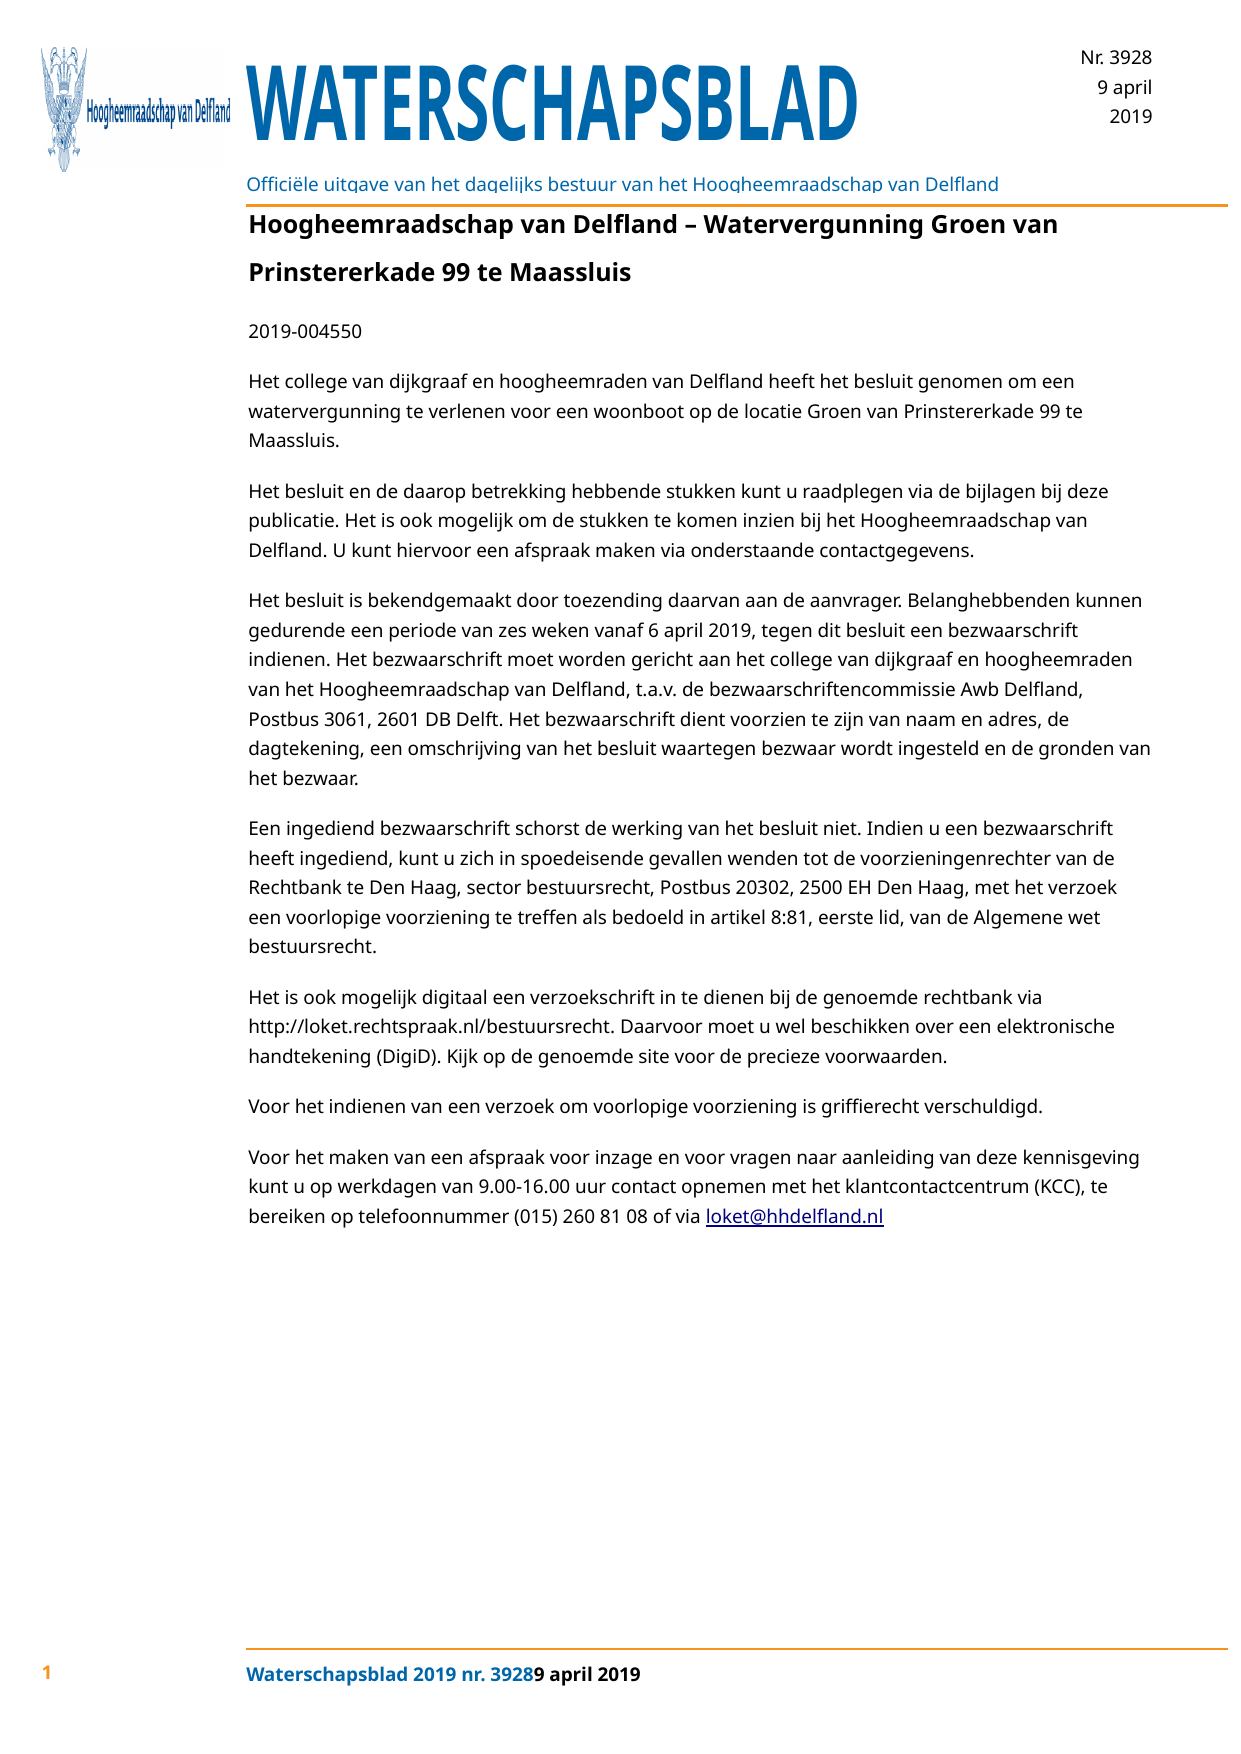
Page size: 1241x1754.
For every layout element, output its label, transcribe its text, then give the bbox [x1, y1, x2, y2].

text 2019-004550 [248, 318, 1152, 344]
text Het is ook mogelijk digitaal een verzoekschrift in te dienen bij de genoemde rechtbank via http://loket.rechtspraak.nl/bestuursrecht. Daarvoor moet u wel beschikken over een elektronische handtekening (DigiD). Kijk op de genoemde site voor de precieze voorwaarden. [248, 984, 1152, 1069]
text Voor het indienen van een verzoek om voorlopige voorziening is griffierecht verschuldigd. [248, 1094, 1152, 1119]
text Hoogheemraadschap van Delfland – Watervergunning Groen van Prinstererkade 99 te Maassluis [248, 207, 1152, 288]
picture [41, 47, 231, 172]
text Voor het maken van een afspraak voor inzage en voor vragen naar aanleiding van deze kennisgeving kunt u op werkdagen van 9.00-16.00 uur contact opnemen met het klantcontactcentrum (KCC), te bereiken op telefoonnummer (015) 260 81 08 of via loket@hhdelfland.nl [248, 1144, 1152, 1229]
text Een ingediend bezwaarschrift schorst de werking van het besluit niet. Indien u een bezwaarschrift heeft ingediend, kunt u zich in spoedeisende gevallen wenden tot de voorzieningenrechter van de Rechtbank te Den Haag, sector bestuursrecht, Postbus 20302, 2500 EH Den Haag, met het verzoek een voorlopige voorziening te treffen als bedoeld in artikel 8:81, eerste lid, van de Algemene wet bestuursrecht. [248, 815, 1152, 959]
text Het besluit en de daarop betrekking hebbende stukken kunt u raadplegen via de bijlagen bij deze publicatie. Het is ook mogelijk om de stukken te komen inzien bij het Hoogheemraadschap van Delfland. U kunt hiervoor een afspraak maken via onderstaande contactgegevens. [248, 478, 1152, 563]
text Het besluit is bekendgemaakt door toezending daarvan aan de aanvrager. Belanghebbenden kunnen gedurende een periode van zes weken vanaf 6 april 2019, tegen dit besluit een bezwaarschrift indienen. Het bezwaarschrift moet worden gericht aan het college van dijkgraaf en hoogheemraden van het Hoogheemraadschap van Delfland, t.a.v. de bezwaarschriftencommissie Awb Delfland, Postbus 3061, 2601 DB Delft. Het bezwaarschrift dient voorzien te zijn van naam en adres, de dagtekening, een omschrijving van het besluit waartegen bezwaar wordt ingesteld en de gronden van het bezwaar. [248, 587, 1152, 791]
text Het college van dijkgraaf en hoogheemraden van Delfland heeft het besluit genomen om een watervergunning te verlenen voor een woonboot op de locatie Groen van Prinstererkade 99 te Maassluis. [248, 368, 1152, 453]
